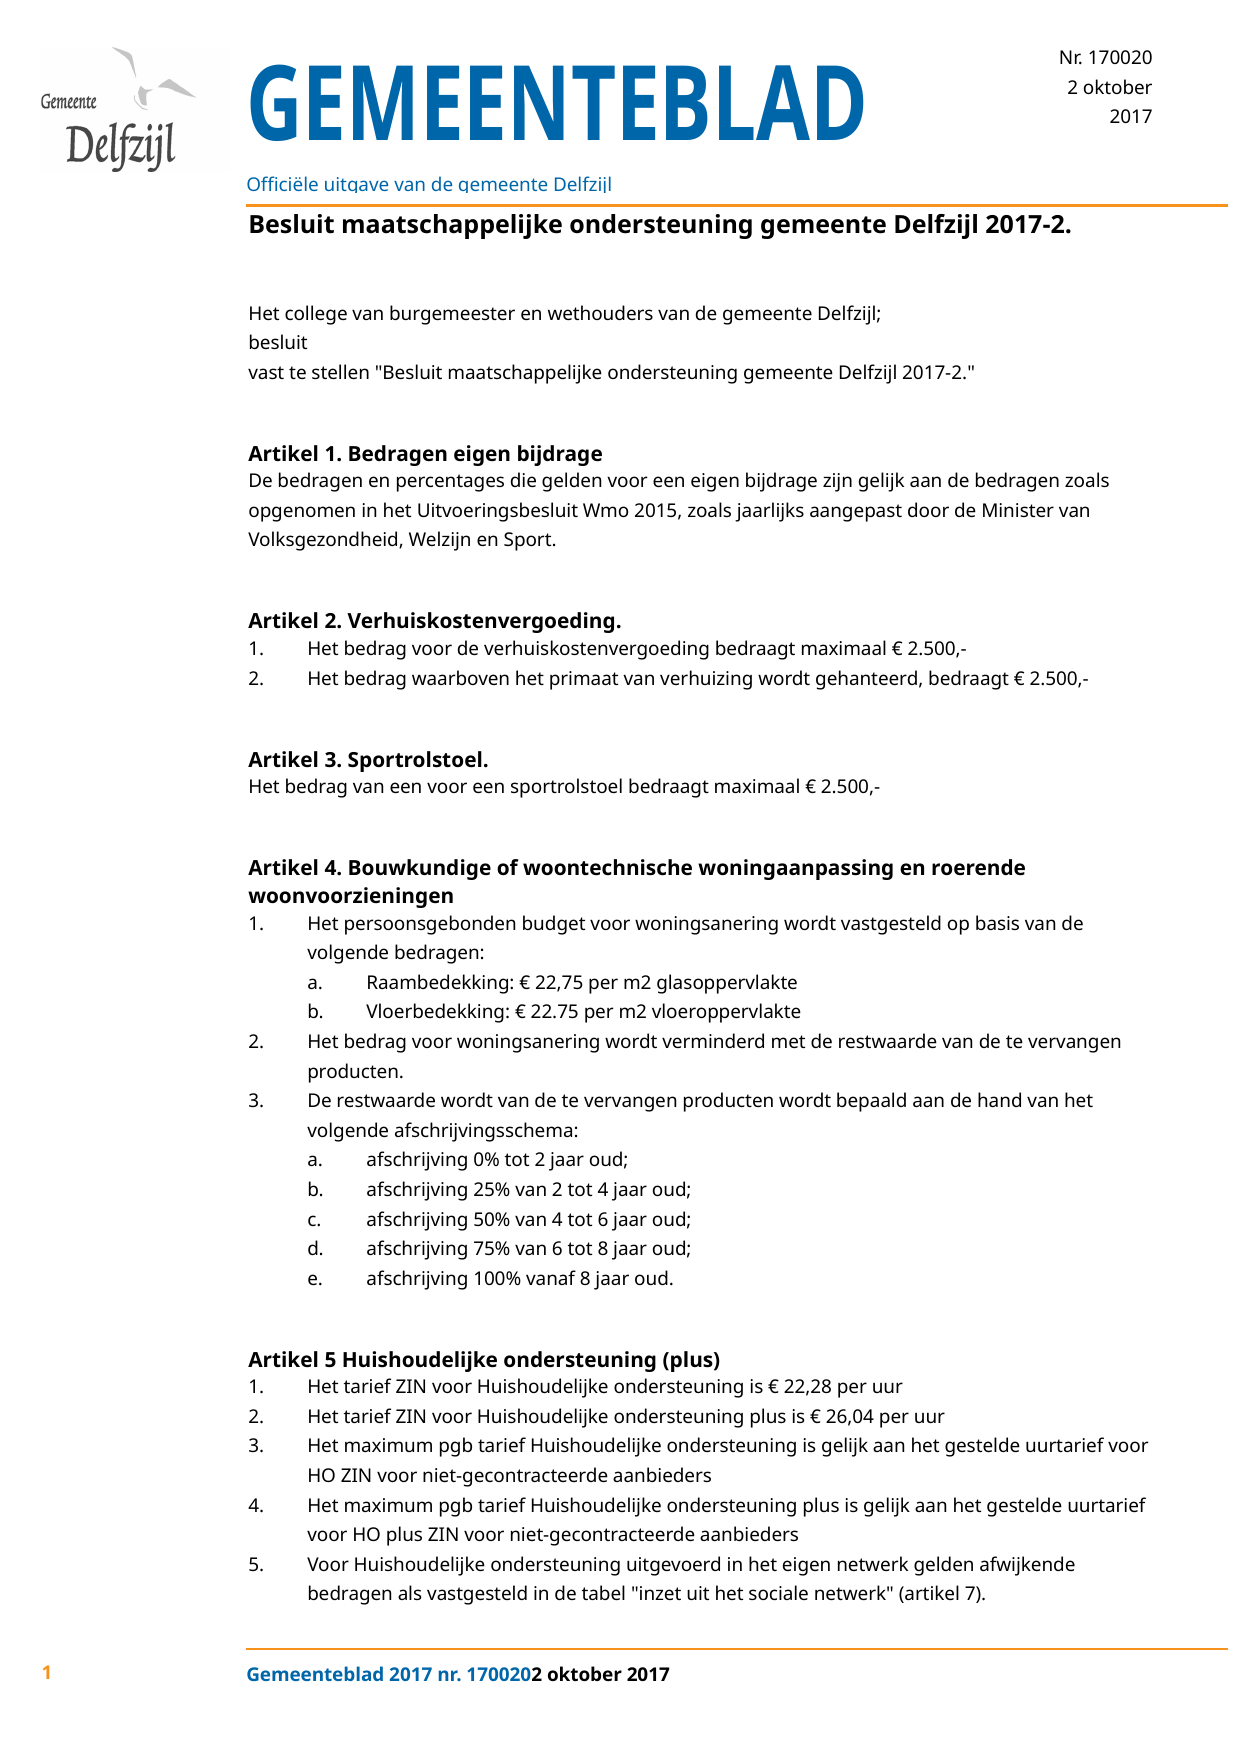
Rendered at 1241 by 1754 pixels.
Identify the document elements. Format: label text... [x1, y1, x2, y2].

text Artikel 4. Bouwkundige of woontechnische woningaanpassing en roerende woonvoorzieningen [248, 853, 1152, 910]
text Besluit maatschappelijke ondersteuning gemeente Delfzijl 2017-2. [248, 207, 1152, 241]
list afschrijving 50% van 4 tot 6 jaar oud; [307, 1206, 1152, 1232]
list afschrijving 100% vanaf 8 jaar oud. [307, 1265, 1152, 1291]
text Artikel 5 Huishoudelijke ondersteuning (plus) [248, 1345, 1152, 1373]
text Het bedrag van een voor een sportrolstoel bedraagt maximaal € 2.500,- [248, 773, 1152, 799]
list Het maximum pgb tarief Huishoudelijke ondersteuning plus is gelijk aan het gestelde uurtarief voor HO plus ZIN voor niet-gecontracteerde aanbieders [248, 1492, 1152, 1547]
text besluit [248, 329, 1152, 355]
text Artikel 3. Sportrolstoel. [248, 745, 1152, 773]
list Het bedrag voor woningsanering wordt verminderd met de restwaarde van de te vervangen producten. [248, 1028, 1152, 1084]
text Artikel 2. Verhuiskostenvergoeding. [248, 607, 1152, 635]
text Artikel 1. Bedragen eigen bijdrage [248, 439, 1152, 467]
list Het bedrag waarboven het primaat van verhuizing wordt gehanteerd, bedraagt € 2.500,- [248, 665, 1152, 690]
list Raambedekking: € 22,75 per m2 glasoppervlakte [307, 969, 1152, 995]
text vast te stellen "Besluit maatschappelijke ondersteuning gemeente Delfzijl 2017-2." [248, 359, 1152, 385]
picture [41, 47, 231, 172]
list Het maximum pgb tarief Huishoudelijke ondersteuning is gelijk aan het gestelde uurtarief voor HO ZIN voor niet-gecontracteerde aanbieders [248, 1433, 1152, 1488]
list Het bedrag voor de verhuiskostenvergoeding bedraagt maximaal € 2.500,- [248, 635, 1152, 661]
list Vloerbedekking: € 22.75 per m2 vloeroppervlakte [307, 999, 1152, 1024]
list Het tarief ZIN voor Huishoudelijke ondersteuning plus is € 26,04 per uur [248, 1403, 1152, 1429]
text Het college van burgemeester en wethouders van de gemeente Delfzijl; [248, 300, 1152, 326]
list De restwaarde wordt van de te vervangen producten wordt bepaald aan de hand van het volgende afschrijvingsschema: [248, 1087, 1152, 1143]
list afschrijving 0% tot 2 jaar oud; [307, 1147, 1152, 1172]
list afschrijving 75% van 6 tot 8 jaar oud; [307, 1235, 1152, 1261]
list Het persoonsgebonden budget voor woningsanering wordt vastgesteld op basis van de volgende bedragen: [248, 910, 1152, 965]
list afschrijving 25% van 2 tot 4 jaar oud; [307, 1176, 1152, 1202]
text De bedragen en percentages die gelden voor een eigen bijdrage zijn gelijk aan de bedragen zoals opgenomen in het Uitvoeringsbesluit Wmo 2015, zoals jaarlijks aangepast door de Minister van Volksgezondheid, Welzijn en Sport. [248, 467, 1152, 552]
list Voor Huishoudelijke ondersteuning uitgevoerd in het eigen netwerk gelden afwijkende bedragen als vastgesteld in de tabel "inzet uit het sociale netwerk" (artikel 7). [248, 1551, 1152, 1606]
list Het tarief ZIN voor Huishoudelijke ondersteuning is € 22,28 per uur [248, 1373, 1152, 1399]
